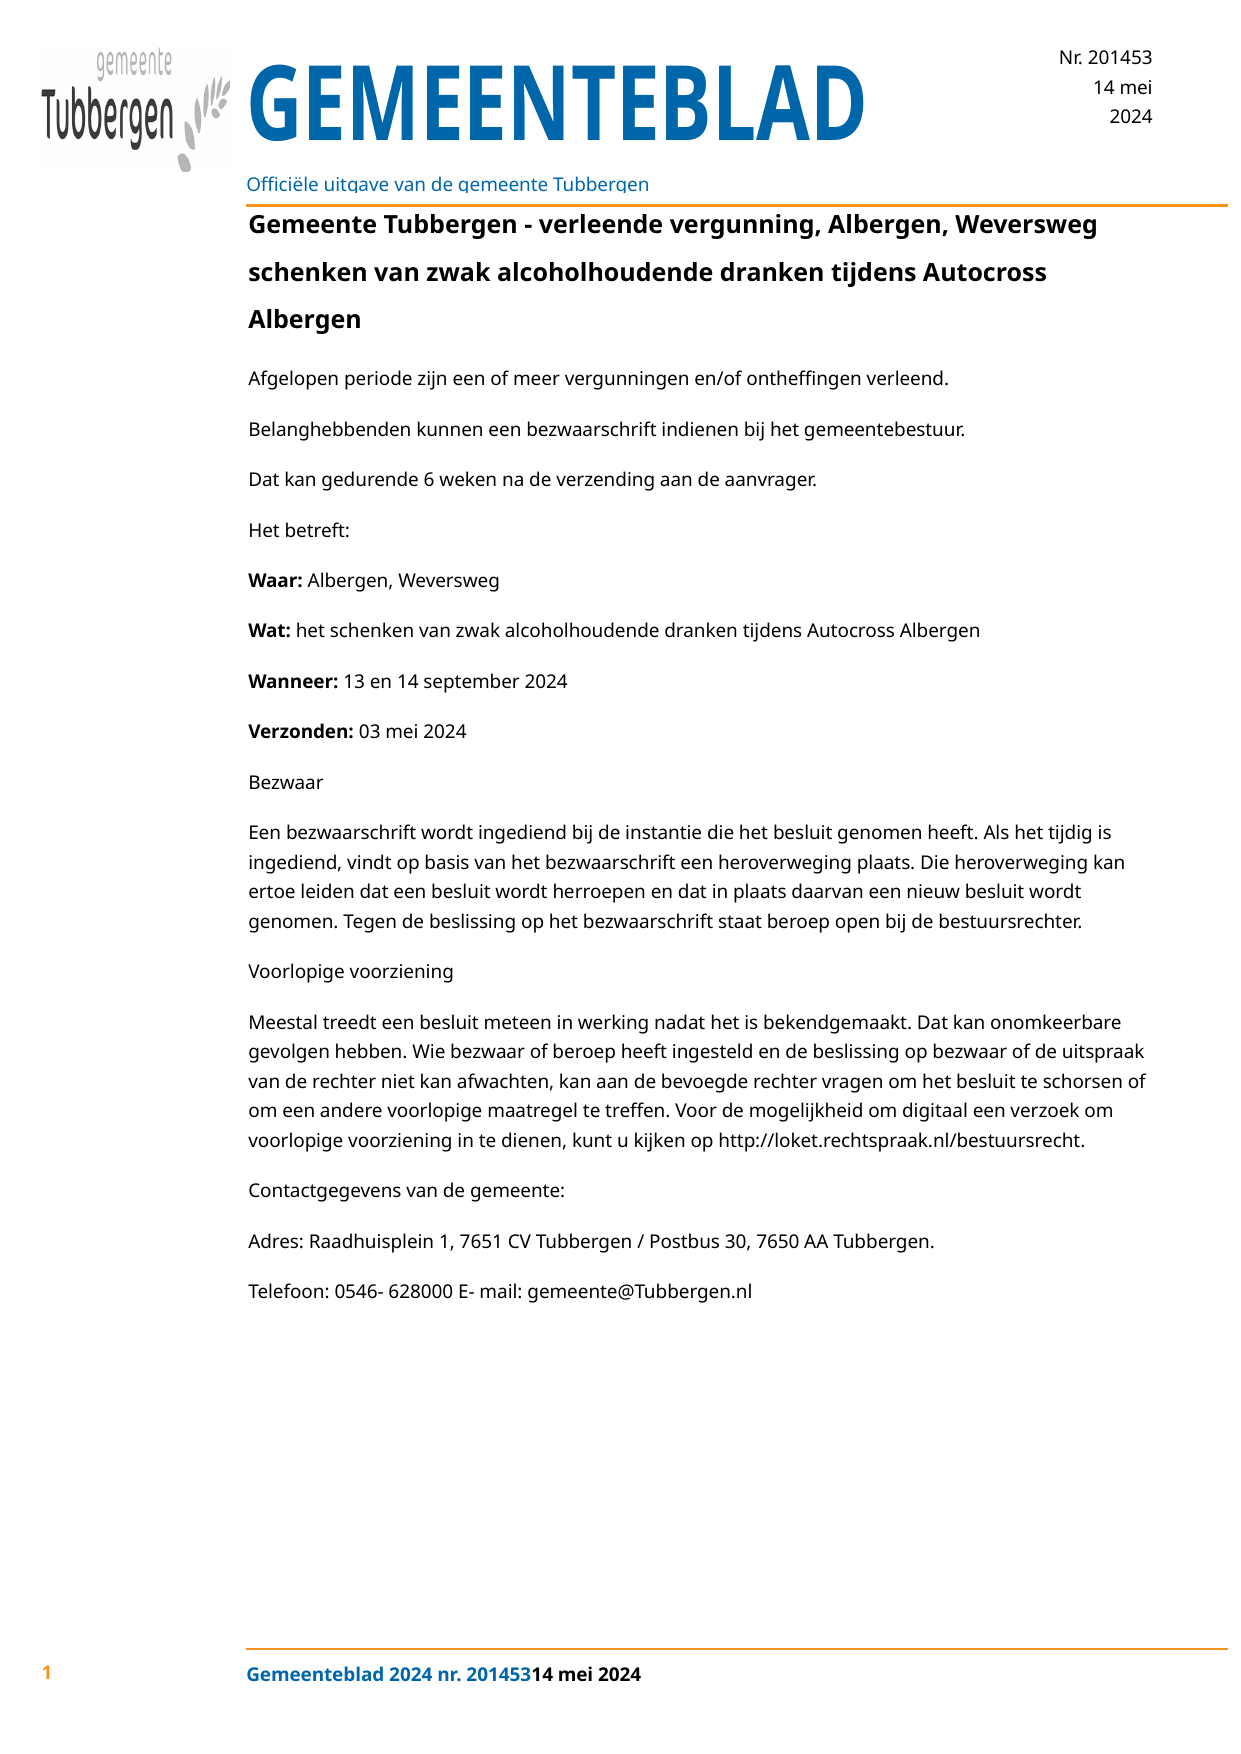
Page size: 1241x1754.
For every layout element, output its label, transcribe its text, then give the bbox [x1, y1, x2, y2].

text Gemeente Tubbergen - verleende vergunning, Albergen, Weversweg schenken van zwak alcoholhoudende dranken tijdens Autocross Albergen [248, 207, 1152, 336]
text Bezwaar [248, 769, 1152, 794]
text Dat kan gedurende 6 weken na de verzending aan de aanvrager. [248, 466, 1152, 492]
text Adres: Raadhuisplein 1, 7651 CV Tubbergen / Postbus 30, 7650 AA Tubbergen. [248, 1228, 1152, 1254]
text Verzonden: 03 mei 2024 [248, 718, 1152, 744]
text Afgelopen periode zijn een of meer vergunningen en/of ontheffingen verleend. [248, 366, 1152, 391]
picture [41, 47, 231, 172]
text Belanghebbenden kunnen een bezwaarschrift indienen bij het gemeentebestuur. [248, 416, 1152, 442]
text Meestal treedt een besluit meteen in werking nadat het is bekendgemaakt. Dat kan onomkeerbare gevolgen hebben. Wie bezwaar of beroep heeft ingesteld en de beslissing op bezwaar of de uitspraak van de rechter niet kan afwachten, kan aan de bevoegde rechter vragen om het besluit te schorsen of om een andere voorlopige maatregel te treffen. Voor de mogelijkheid om digitaal een verzoek om voorlopige voorziening in te dienen, kunt u kijken op http://loket.rechtspraak.nl/bestuursrecht. [248, 1009, 1152, 1153]
text Een bezwaarschrift wordt ingediend bij de instantie die het besluit genomen heeft. Als het tijdig is ingediend, vindt op basis van het bezwaarschrift een heroverweging plaats. Die heroverweging kan ertoe leiden dat een besluit wordt herroepen en dat in plaats daarvan een nieuw besluit wordt genomen. Tegen de beslissing op het bezwaarschrift staat beroep open bij de bestuursrechter. [248, 819, 1152, 934]
text Voorlopige voorziening [248, 958, 1152, 984]
text Wanneer: 13 en 14 september 2024 [248, 668, 1152, 694]
text Het betreft: [248, 517, 1152, 542]
text Contactgegevens van de gemeente: [248, 1178, 1152, 1203]
text Wat: het schenken van zwak alcoholhoudende dranken tijdens Autocross Albergen [248, 618, 1152, 643]
text Waar: Albergen, Weversweg [248, 567, 1152, 593]
text Telefoon: 0546- 628000 E- mail: gemeente@Tubbergen.nl [248, 1278, 1152, 1304]
